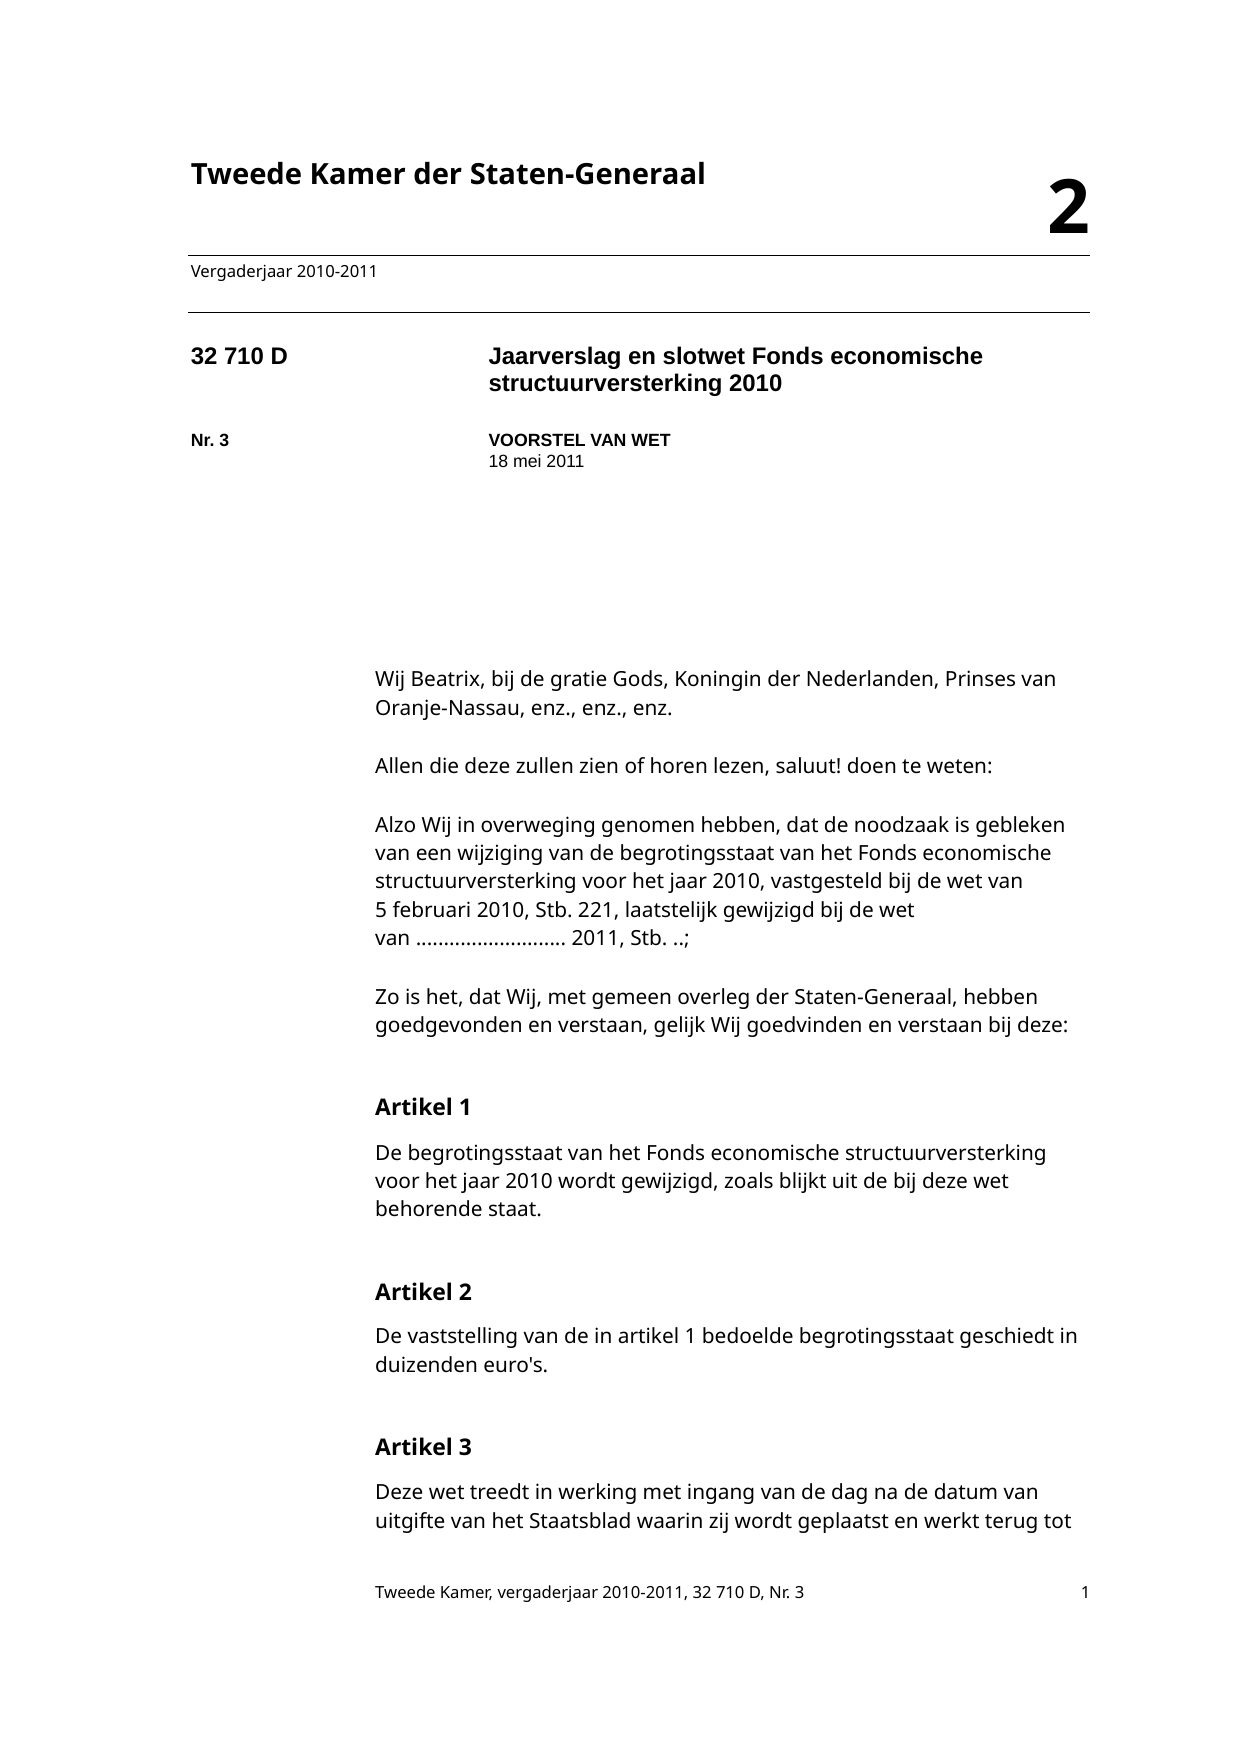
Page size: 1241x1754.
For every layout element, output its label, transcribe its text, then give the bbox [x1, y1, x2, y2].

text De begrotingsstaat van het Fonds economische structuurversterking voor het jaar 2010 wordt gewijzigd, zoals blijkt uit de bij deze wet behorende staat. [375, 1138, 1090, 1223]
table_cell 32 710 D [188, 339, 485, 427]
table_header Tweede Kamer der Staten-Generaal [188, 150, 909, 255]
text De vaststelling van de in artikel 1 bedoelde begrotingsstaat geschiedt in duizenden euro's. [375, 1322, 1090, 1378]
subtitle Artikel 1 [375, 1091, 1090, 1123]
text Allen die deze zullen zien of horen lezen, saluut! doen te weten: [375, 751, 1090, 780]
table_cell [485, 313, 1090, 339]
table_cell VOORSTEL VAN WET 18 mei 2011 [485, 427, 1090, 546]
text Alzo Wij in overweging genomen hebben, dat de noodzaak is gebleken van een wijziging van de begrotingsstaat van het Fonds economische structuurversterking voor het jaar 2010, vastgesteld bij de wet van 5 februari 2010, Stb. 221, laatstelijk gewijzigd bij de wet van ........................... 2011, Stb. ..; [375, 810, 1090, 952]
table_cell Nr. 3 [188, 427, 485, 546]
text Zo is het, dat Wij, met gemeen overleg der Staten-Generaal, hebben goedgevonden en verstaan, gelijk Wij goedvinden en verstaan bij deze: [375, 982, 1090, 1039]
table_header 2 [910, 150, 1090, 255]
subtitle Artikel 2 [375, 1275, 1090, 1307]
table_cell [188, 313, 485, 339]
table_cell [485, 256, 1090, 312]
text Wij Beatrix, bij de gratie Gods, Koningin der Nederlanden, Prinses van Oranje-Nassau, enz., enz., enz. [375, 664, 1090, 721]
subtitle Artikel 3 [375, 1431, 1090, 1462]
text Deze wet treedt in werking met ingang van de dag na de datum van uitgifte van het Staatsblad waarin zij wordt geplaatst en werkt terug tot [375, 1477, 1090, 1534]
table_cell Vergaderjaar 2010-2011 [188, 256, 485, 312]
table_cell Jaarverslag en slotwet Fonds economische structuurversterking 2010 [485, 339, 1090, 427]
